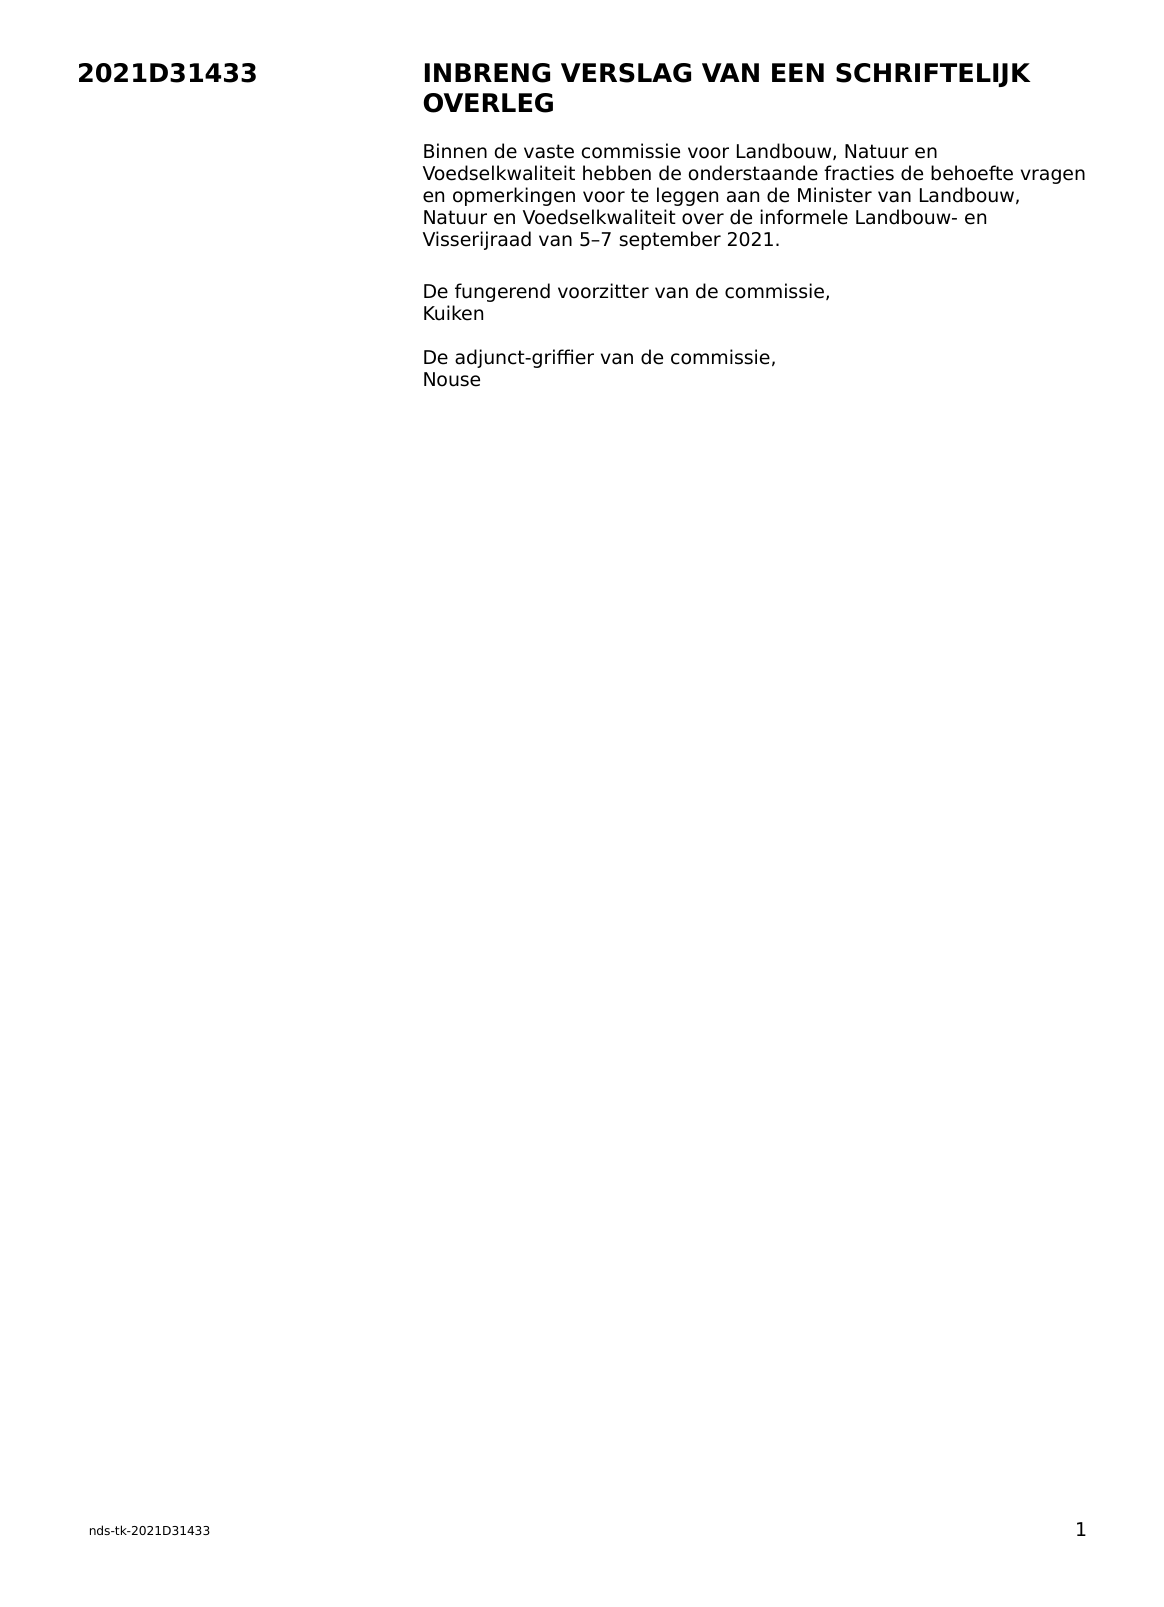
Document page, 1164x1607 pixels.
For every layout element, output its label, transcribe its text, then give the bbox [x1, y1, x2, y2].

text De adjunct-griffier van de commissie, Nouse [422, 347, 1087, 391]
text nds-tk-2021D31433 [88, 1524, 323, 1538]
text Binnen de vaste commissie voor Landbouw, Natuur en Voedselkwaliteit hebben de onderstaande fracties de behoefte vragen en opmerkingen voor te leggen aan de Minister van Landbouw, Natuur en Voedselkwaliteit over de informele Landbouw- en Visserijraad van 5–7 september 2021. [422, 141, 1087, 251]
text 2021D31433 INBRENG VERSLAG VAN EEN SCHRIFTELIJK OVERLEG [77, 59, 1087, 118]
text De fungerend voorzitter van de commissie, Kuiken [422, 281, 1087, 324]
